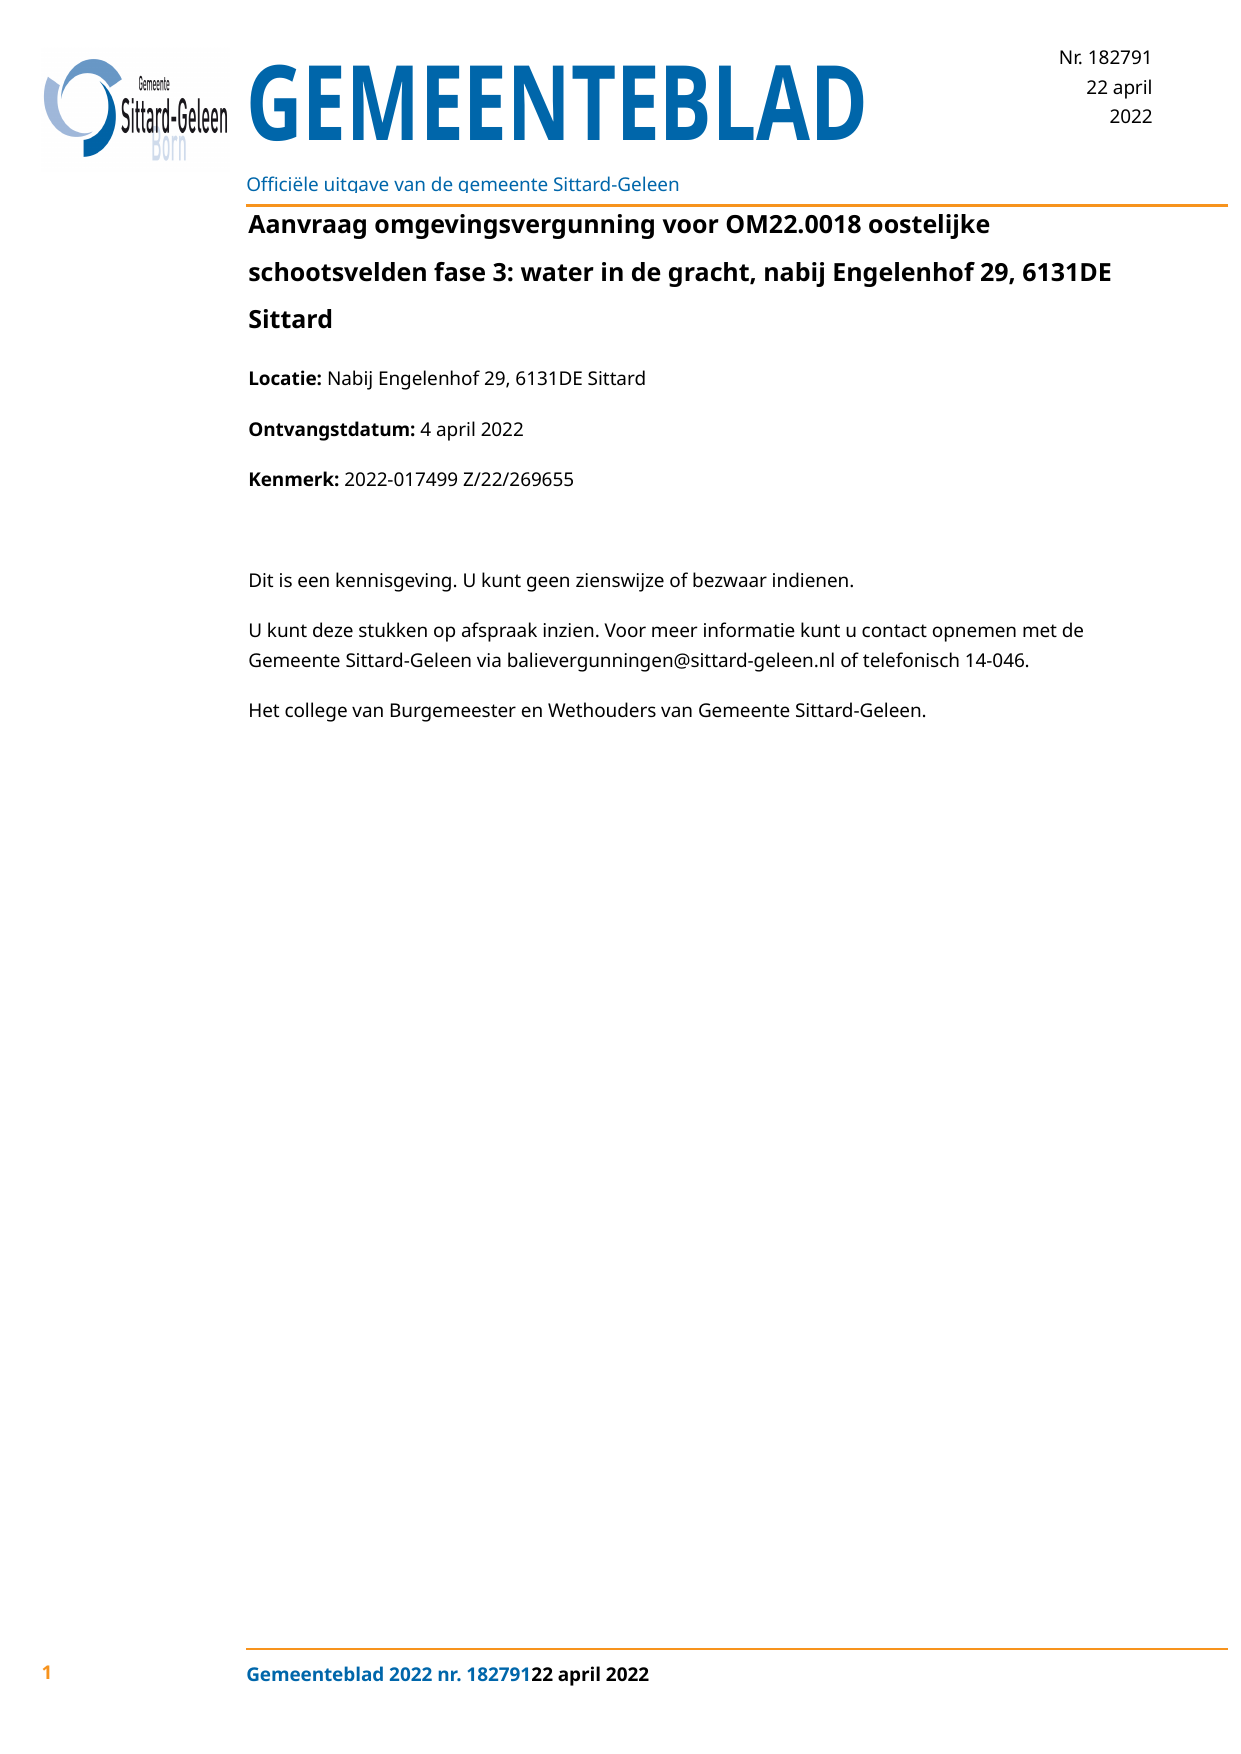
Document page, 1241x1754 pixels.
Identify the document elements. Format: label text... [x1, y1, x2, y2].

text Dit is een kennisgeving. U kunt geen zienswijze of bezwaar indienen. [248, 567, 1152, 593]
text Locatie: Nabij Engelenhof 29, 6131DE Sittard [248, 366, 1152, 391]
text Ontvangstdatum: 4 april 2022 [248, 416, 1152, 442]
text Het college van Burgemeester en Wethouders van Gemeente Sittard-Geleen. [248, 698, 1152, 723]
picture [41, 47, 231, 172]
text Aanvraag omgevingsvergunning voor OM22.0018 oostelijke schootsvelden fase 3: water in de gracht, nabij Engelenhof 29, 6131DE Sittard [248, 207, 1152, 336]
text U kunt deze stukken op afspraak inzien. Voor meer informatie kunt u contact opnemen met de Gemeente Sittard-Geleen via balievergunningen@sittard-geleen.nl of telefonisch 14-046. [248, 618, 1152, 673]
text Kenmerk: 2022-017499 Z/22/269655 [248, 466, 1152, 492]
